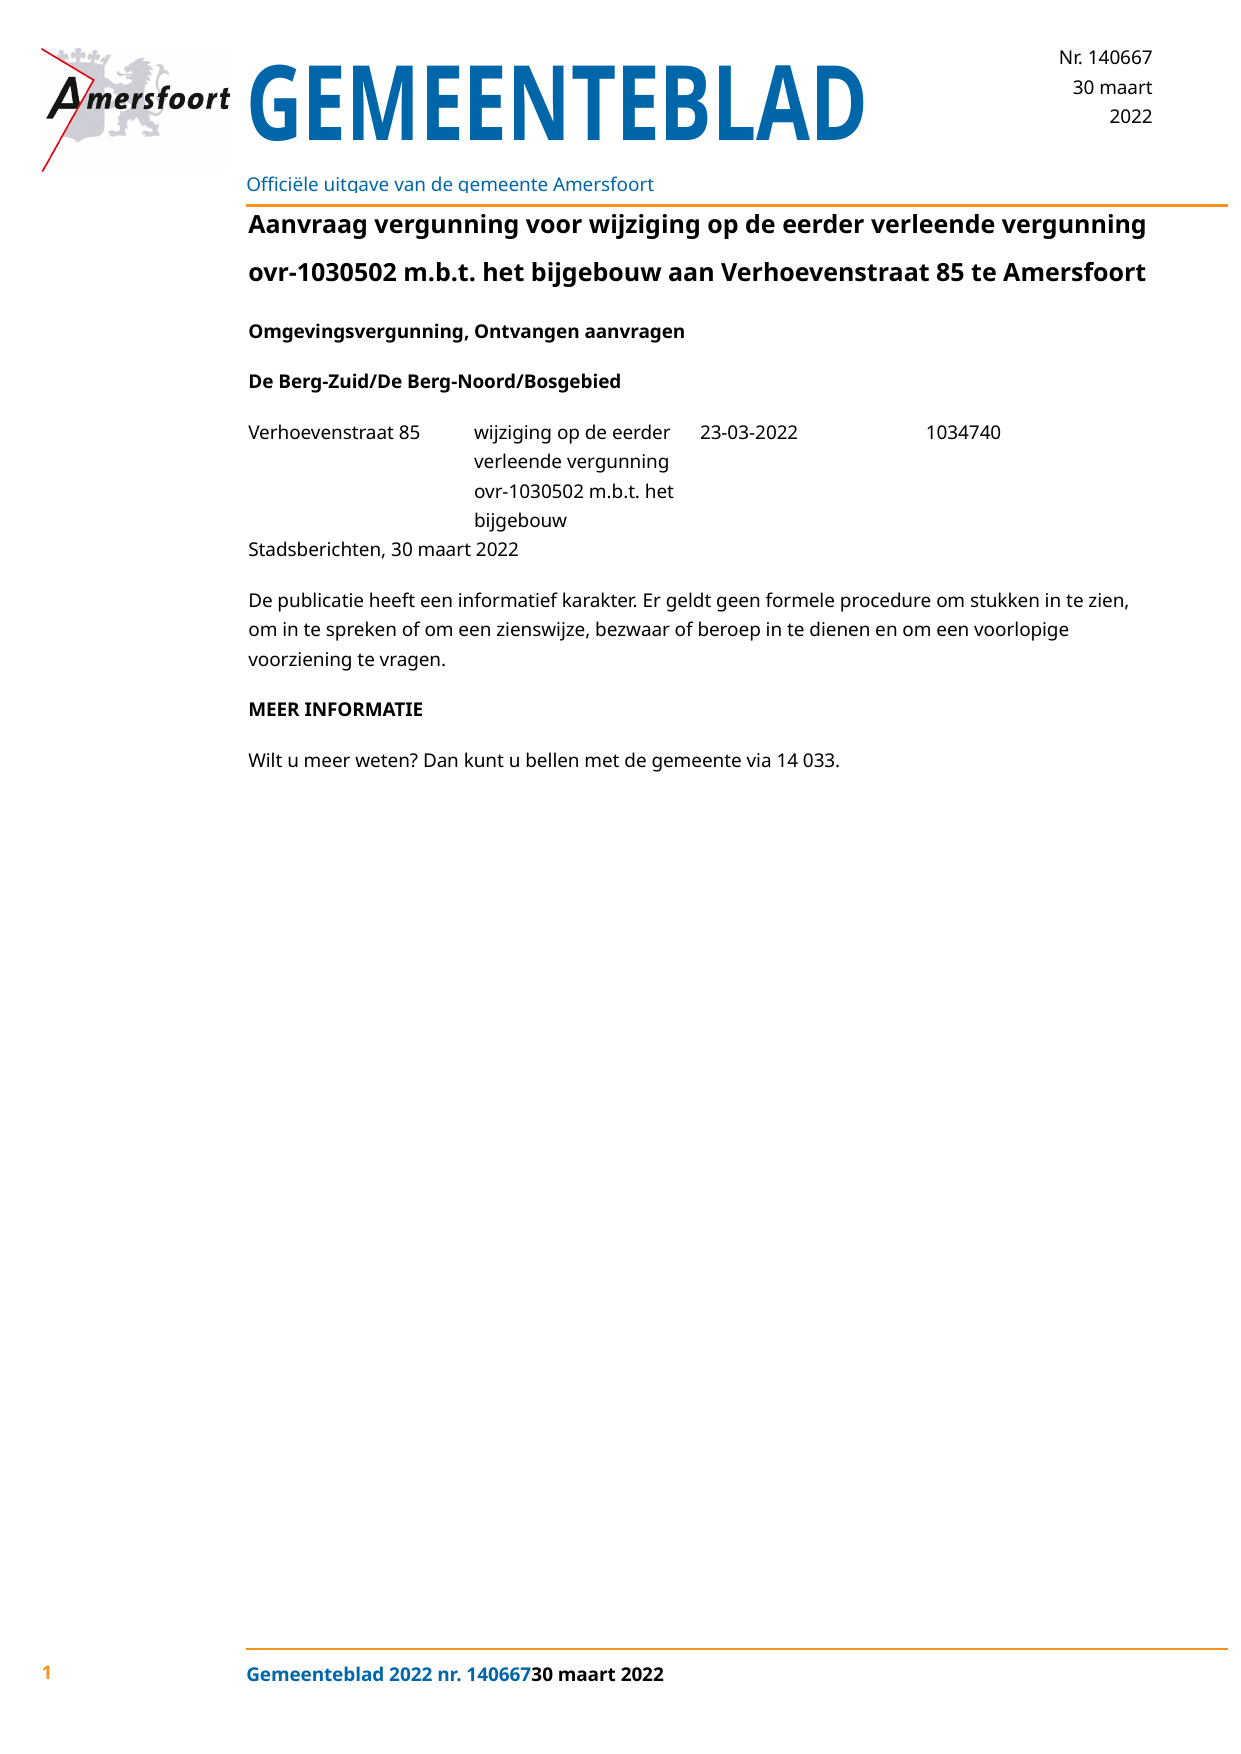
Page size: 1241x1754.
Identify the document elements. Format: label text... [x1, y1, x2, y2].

table_header 23-03-2022 [700, 419, 926, 533]
text Stadsberichten, 30 maart 2022 [248, 537, 1152, 562]
text De Berg-Zuid/De Berg-Noord/Bosgebied [248, 368, 1152, 394]
picture [41, 47, 231, 172]
table_header 1034740 [926, 419, 1152, 533]
text Aanvraag vergunning voor wijziging op de eerder verleende vergunning ovr-1030502 m.b.t. het bijgebouw aan Verhoevenstraat 85 te Amersfoort [248, 207, 1152, 288]
text De publicatie heeft een informatief karakter. Er geldt geen formele procedure om stukken in te zien, om in te spreken of om een zienswijze, bezwaar of beroep in te dienen en om een voorlopige voorziening te vragen. [248, 587, 1152, 672]
table_header Verhoevenstraat 85 [248, 419, 474, 533]
text MEER INFORMATIE [248, 697, 1152, 722]
text Wilt u meer weten? Dan kunt u bellen met de gemeente via 14 033. [248, 747, 1152, 773]
table_header wijziging op de eerder verleende vergunning ovr-1030502 m.b.t. het bijgebouw [474, 419, 700, 533]
text Omgevingsvergunning, Ontvangen aanvragen [248, 318, 1152, 344]
